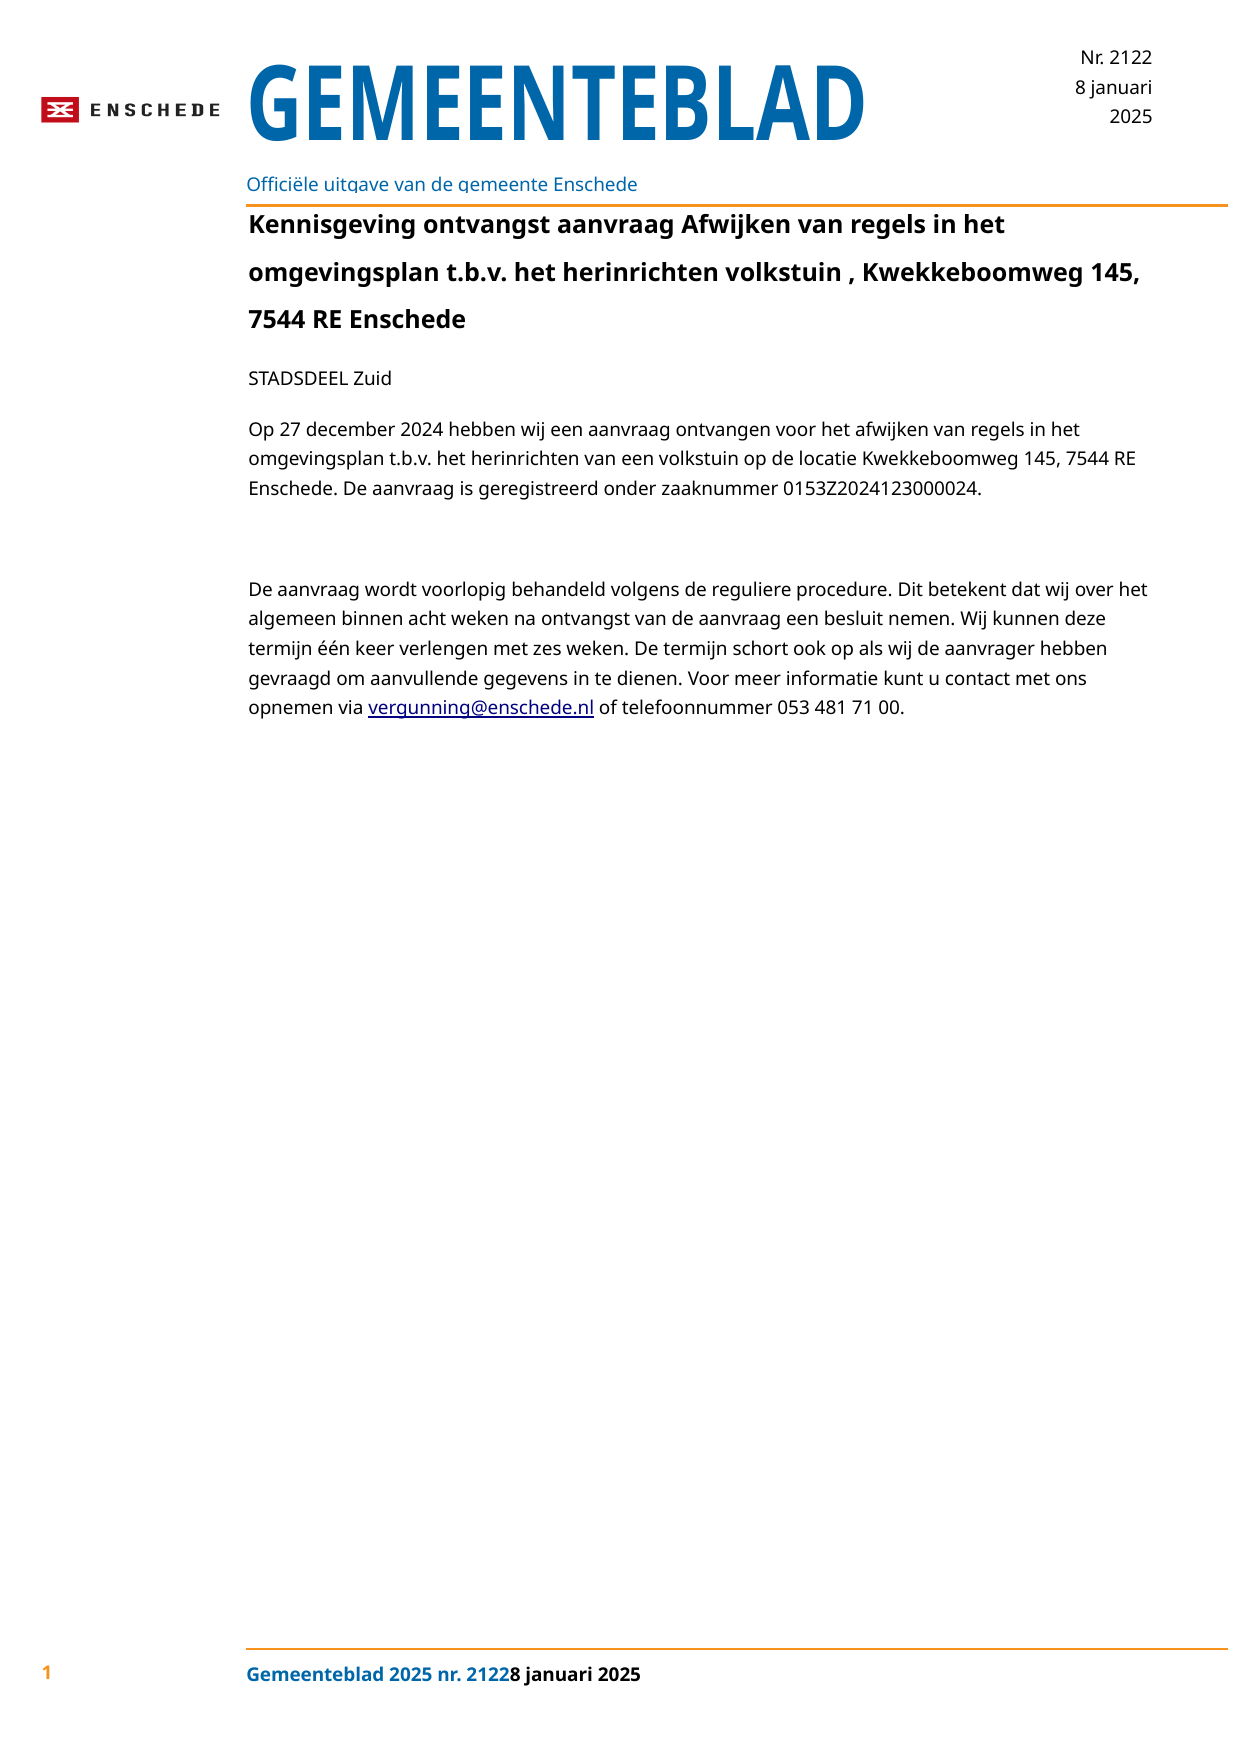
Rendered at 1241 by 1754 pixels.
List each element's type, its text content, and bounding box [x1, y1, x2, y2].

text STADSDEEL Zuid [248, 366, 1152, 391]
picture [41, 47, 231, 172]
text Kennisgeving ontvangst aanvraag Afwijken van regels in het omgevingsplan t.b.v. het herinrichten volkstuin , Kwekkeboomweg 145, 7544 RE Enschede [248, 207, 1152, 336]
text Op 27 december 2024 hebben wij een aanvraag ontvangen voor het afwijken van regels in het omgevingsplan t.b.v. het herinrichten van een volkstuin op de locatie Kwekkeboomweg 145, 7544 RE Enschede. De aanvraag is geregistreerd onder zaaknummer 0153Z2024123000024. [248, 416, 1152, 501]
text De aanvraag wordt voorlopig behandeld volgens de reguliere procedure. Dit betekent dat wij over het algemeen binnen acht weken na ontvangst van de aanvraag een besluit nemen. Wij kunnen deze termijn één keer verlengen met zes weken. De termijn schort ook op als wij de aanvrager hebben gevraagd om aanvullende gegevens in te dienen. Voor meer informatie kunt u contact met ons opnemen via vergunning@enschede.nl of telefoonnummer 053 481 71 00. [248, 576, 1152, 720]
